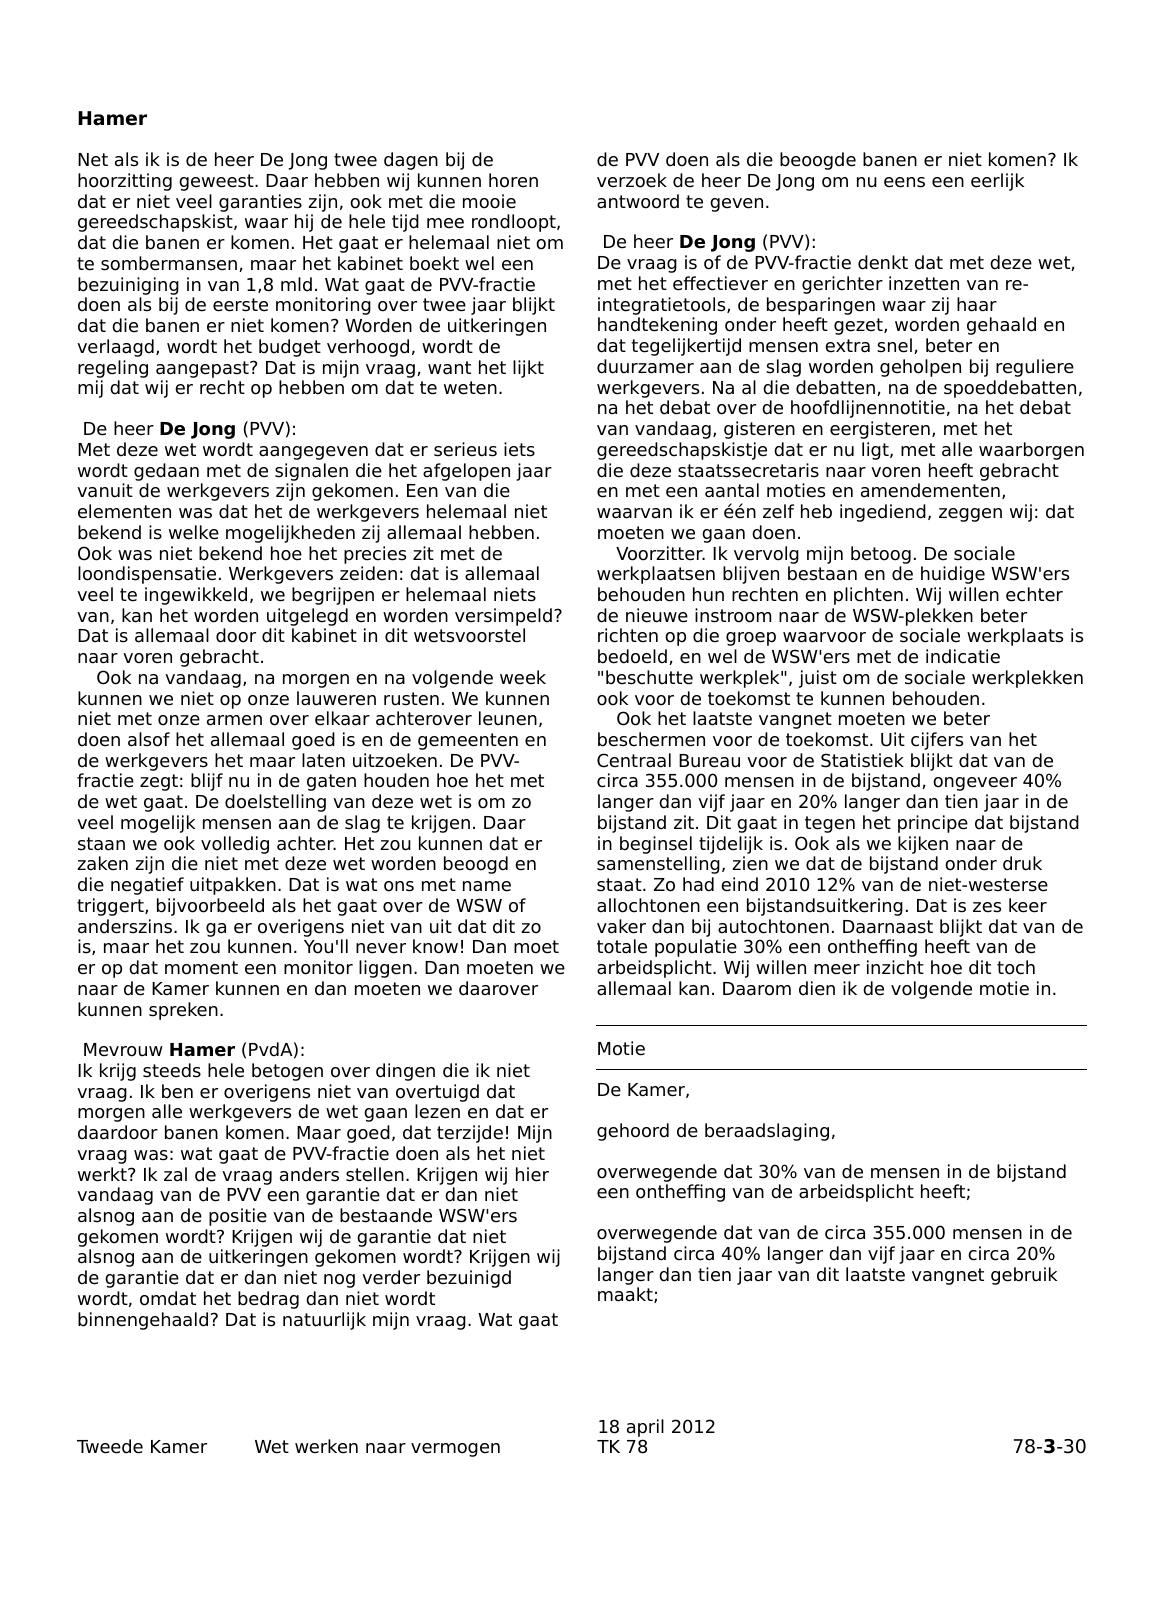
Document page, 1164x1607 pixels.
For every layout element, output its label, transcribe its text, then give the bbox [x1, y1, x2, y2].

text Net als ik is de heer De Jong twee dagen bij de hoorzitting geweest. Daar hebben wij kunnen horen dat er niet veel garanties zijn, ook met die mooie gereedschapskist, waar hij de hele tijd mee rondloopt, dat die banen er komen. Het gaat er helemaal niet om te sombermansen, maar het kabinet boekt wel een bezuiniging in van 1,8 mld. Wat gaat de PVV-fractie doen als bij de eerste monitoring over twee jaar blijkt dat die banen er niet komen? Worden de uitkeringen verlaagd, wordt het budget verhoogd, wordt de regeling aangepast? Dat is mijn vraag, want het lijkt mij dat wij er recht op hebben om dat te weten. [77, 150, 567, 399]
text overwegende dat van de circa 355.000 mensen in de bijstand circa 40% langer dan vijf jaar en circa 20% langer dan tien jaar van dit laatste vangnet gebruik maakt; [596, 1223, 1087, 1306]
text Mevrouw Hamer (PvdA): [77, 1040, 567, 1061]
text Met deze wet wordt aangegeven dat er serieus iets wordt gedaan met de signalen die het afgelopen jaar vanuit de werkgevers zijn gekomen. Een van die elementen was dat het de werkgevers helemaal niet bekend is welke mogelijkheden zij allemaal hebben. Ook was niet bekend hoe het precies zit met de loondispensatie. Werkgevers zeiden: dat is allemaal veel te ingewikkeld, we begrijpen er helemaal niets van, kan het worden uitgelegd en worden versimpeld? Dat is allemaal door dit kabinet in dit wetsvoorstel naar voren gebracht. [77, 440, 567, 668]
text Ik krijg steeds hele betogen over dingen die ik niet vraag. Ik ben er overigens niet van overtuigd dat morgen alle werkgevers de wet gaan lezen en dat er daardoor banen komen. Maar goed, dat terzijde! Mijn vraag was: wat gaat de PVV-fractie doen als het niet werkt? Ik zal de vraag anders stellen. Krijgen wij hier vandaag van de PVV een garantie dat er dan niet alsnog aan de positie van de bestaande WSW'ers gekomen wordt? Krijgen wij de garantie dat niet alsnog aan de uitkeringen gekomen wordt? Krijgen wij de garantie dat er dan niet nog verder bezuinigd wordt, omdat het bedrag dan niet wordt binnengehaald? Dat is natuurlijk mijn vraag. Wat gaat [77, 1061, 567, 1330]
text de PVV doen als die beoogde banen er niet komen? Ik verzoek de heer De Jong om nu eens een eerlijk antwoord te geven. [596, 150, 1087, 212]
text Voorzitter. Ik vervolg mijn betoog. De sociale werkplaatsen blijven bestaan en de huidige WSW'ers behouden hun rechten en plichten. Wij willen echter de nieuwe instroom naar de WSW-plekken beter richten op die groep waarvoor de sociale werkplaats is bedoeld, en wel de WSW'ers met de indicatie "beschutte werkplek", juist om de sociale werkplekken ook voor de toekomst te kunnen behouden. [596, 543, 1087, 709]
text De heer De Jong (PVV): [596, 232, 1087, 253]
text overwegende dat 30% van de mensen in de bijstand een ontheffing van de arbeidsplicht heeft; [596, 1161, 1087, 1203]
text De heer De Jong (PVV): [77, 419, 567, 440]
text gehoord de beraadslaging, [596, 1121, 1087, 1141]
text Ook na vandaag, na morgen en na volgende week kunnen we niet op onze lauweren rusten. We kunnen niet met onze armen over elkaar achterover leunen, doen alsof het allemaal goed is en de gemeenten en de werkgevers het maar laten uitzoeken. De PVV-fractie zegt: blijf nu in de gaten houden hoe het met de wet gaat. De doelstelling van deze wet is om zo veel mogelijk mensen aan de slag te krijgen. Daar staan we ook volledig achter. Het zou kunnen dat er zaken zijn die niet met deze wet worden beoogd en die negatief uitpakken. Dat is wat ons met name triggert, bijvoorbeeld als het gaat over de WSW of anderszins. Ik ga er overigens niet van uit dat dit zo is, maar het zou kunnen. You'll never know! Dan moet er op dat moment een monitor liggen. Dan moeten we naar de Kamer kunnen en dan moeten we daarover kunnen spreken. [77, 668, 567, 1020]
text Motie [596, 1039, 1087, 1060]
text De Kamer, [596, 1080, 1087, 1101]
text De vraag is of de PVV-fractie denkt dat met deze wet, met het effectiever en gerichter inzetten van re-integratietools, de besparingen waar zij haar handtekening onder heeft gezet, worden gehaald en dat tegelijkertijd mensen extra snel, beter en duurzamer aan de slag worden geholpen bij reguliere werkgevers. Na al die debatten, na de spoeddebatten, na het debat over de hoofdlijnennotitie, na het debat van vandaag, gisteren en eergisteren, met het gereedschapskistje dat er nu ligt, met alle waarborgen die deze staatssecretaris naar voren heeft gebracht en met een aantal moties en amendementen, waarvan ik er één zelf heb ingediend, zeggen wij: dat moeten we gaan doen. [596, 253, 1087, 543]
text Ook het laatste vangnet moeten we beter beschermen voor de toekomst. Uit cijfers van het Centraal Bureau voor de Statistiek blijkt dat van de circa 355.000 mensen in de bijstand, ongeveer 40% langer dan vijf jaar en 20% langer dan tien jaar in de bijstand zit. Dit gaat in tegen het principe dat bijstand in beginsel tijdelijk is. Ook als we kijken naar de samenstelling, zien we dat de bijstand onder druk staat. Zo had eind 2010 12% van de niet-westerse allochtonen een bijstandsuitkering. Dat is zes keer vaker dan bij autochtonen. Daarnaast blijkt dat van de totale populatie 30% een ontheffing heeft van de arbeidsplicht. Wij willen meer inzicht hoe dit toch allemaal kan. Daarom dien ik de volgende motie in. [596, 709, 1087, 999]
